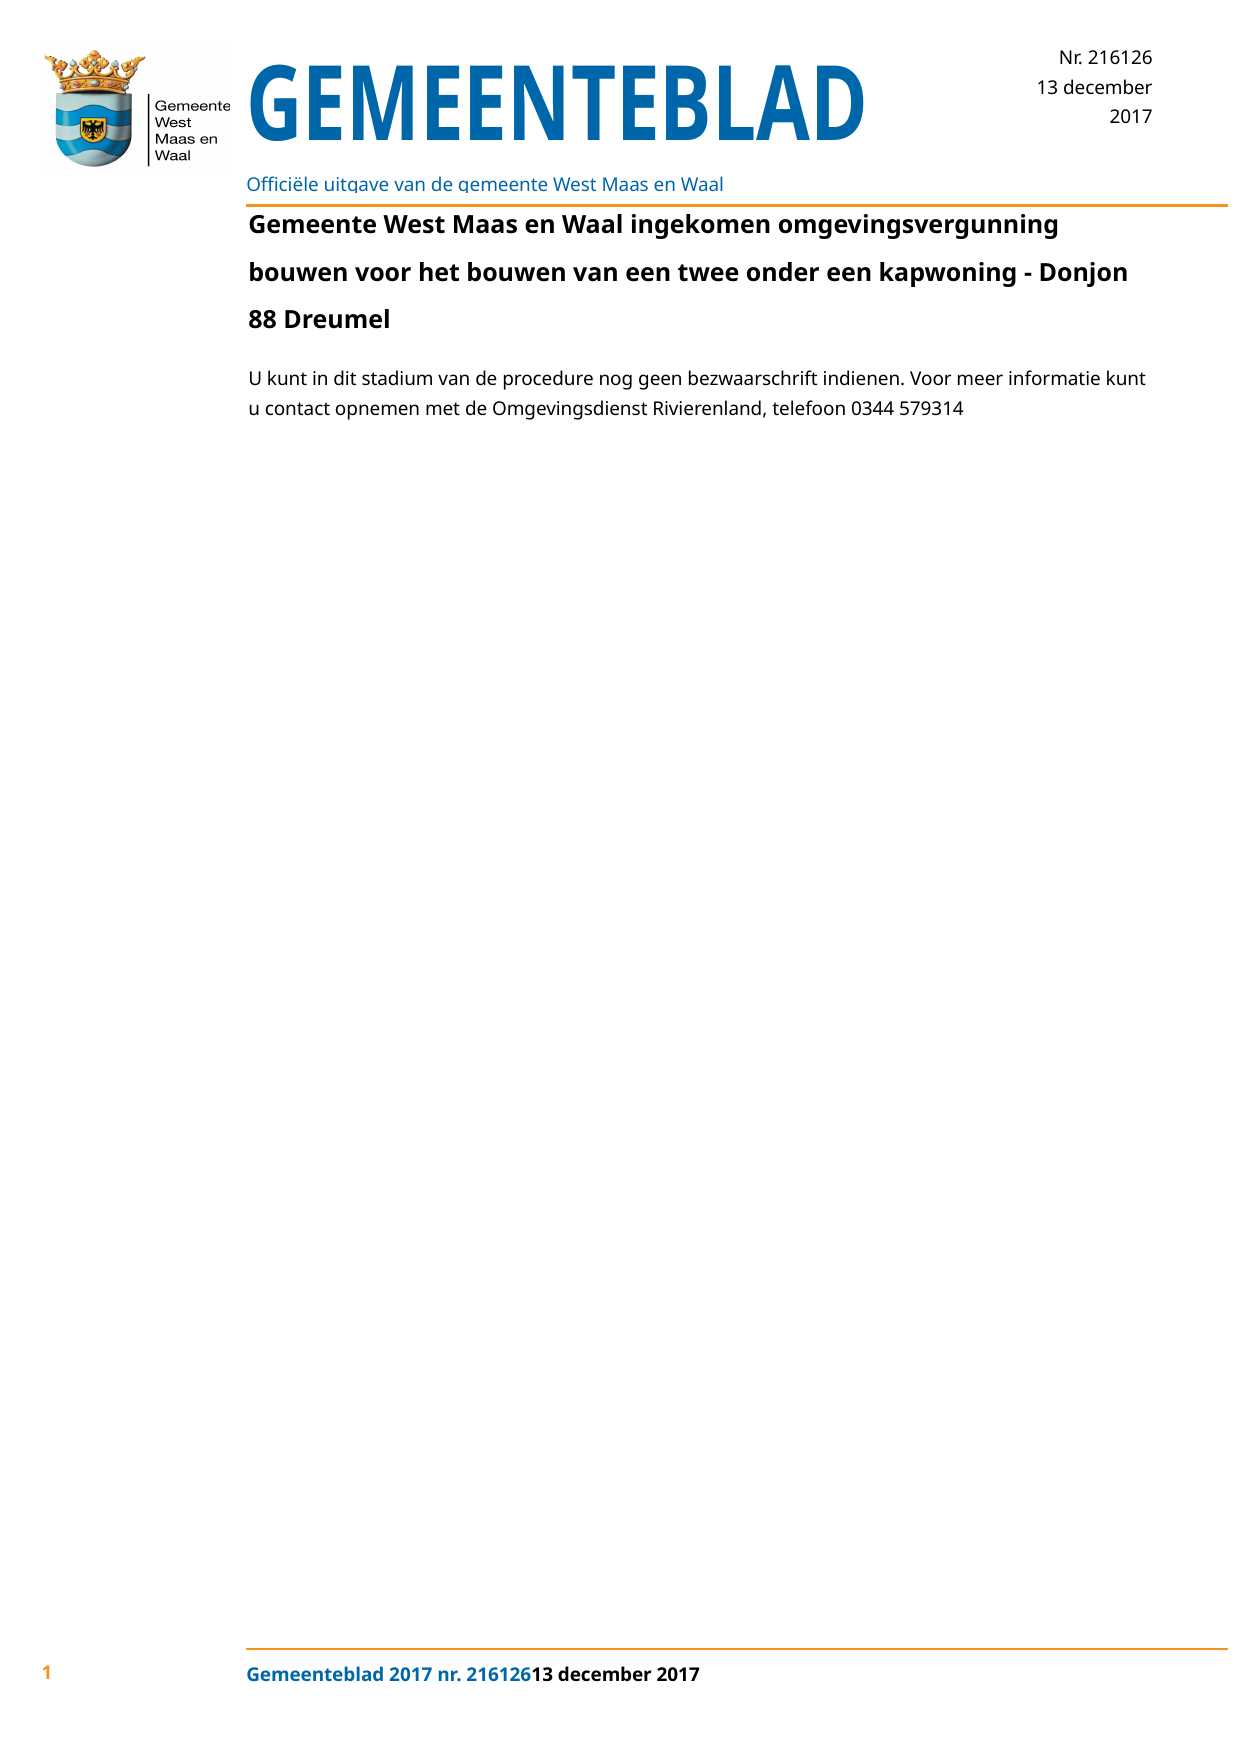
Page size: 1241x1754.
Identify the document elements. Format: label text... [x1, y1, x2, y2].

text Gemeente West Maas en Waal ingekomen omgevingsvergunning bouwen voor het bouwen van een twee onder een kapwoning - Donjon 88 Dreumel [248, 207, 1152, 336]
text U kunt in dit stadium van de procedure nog geen bezwaarschrift indienen. Voor meer informatie kunt u contact opnemen met de Omgevingsdienst Rivierenland, telefoon 0344 579314 [248, 366, 1152, 421]
picture [41, 47, 231, 172]
